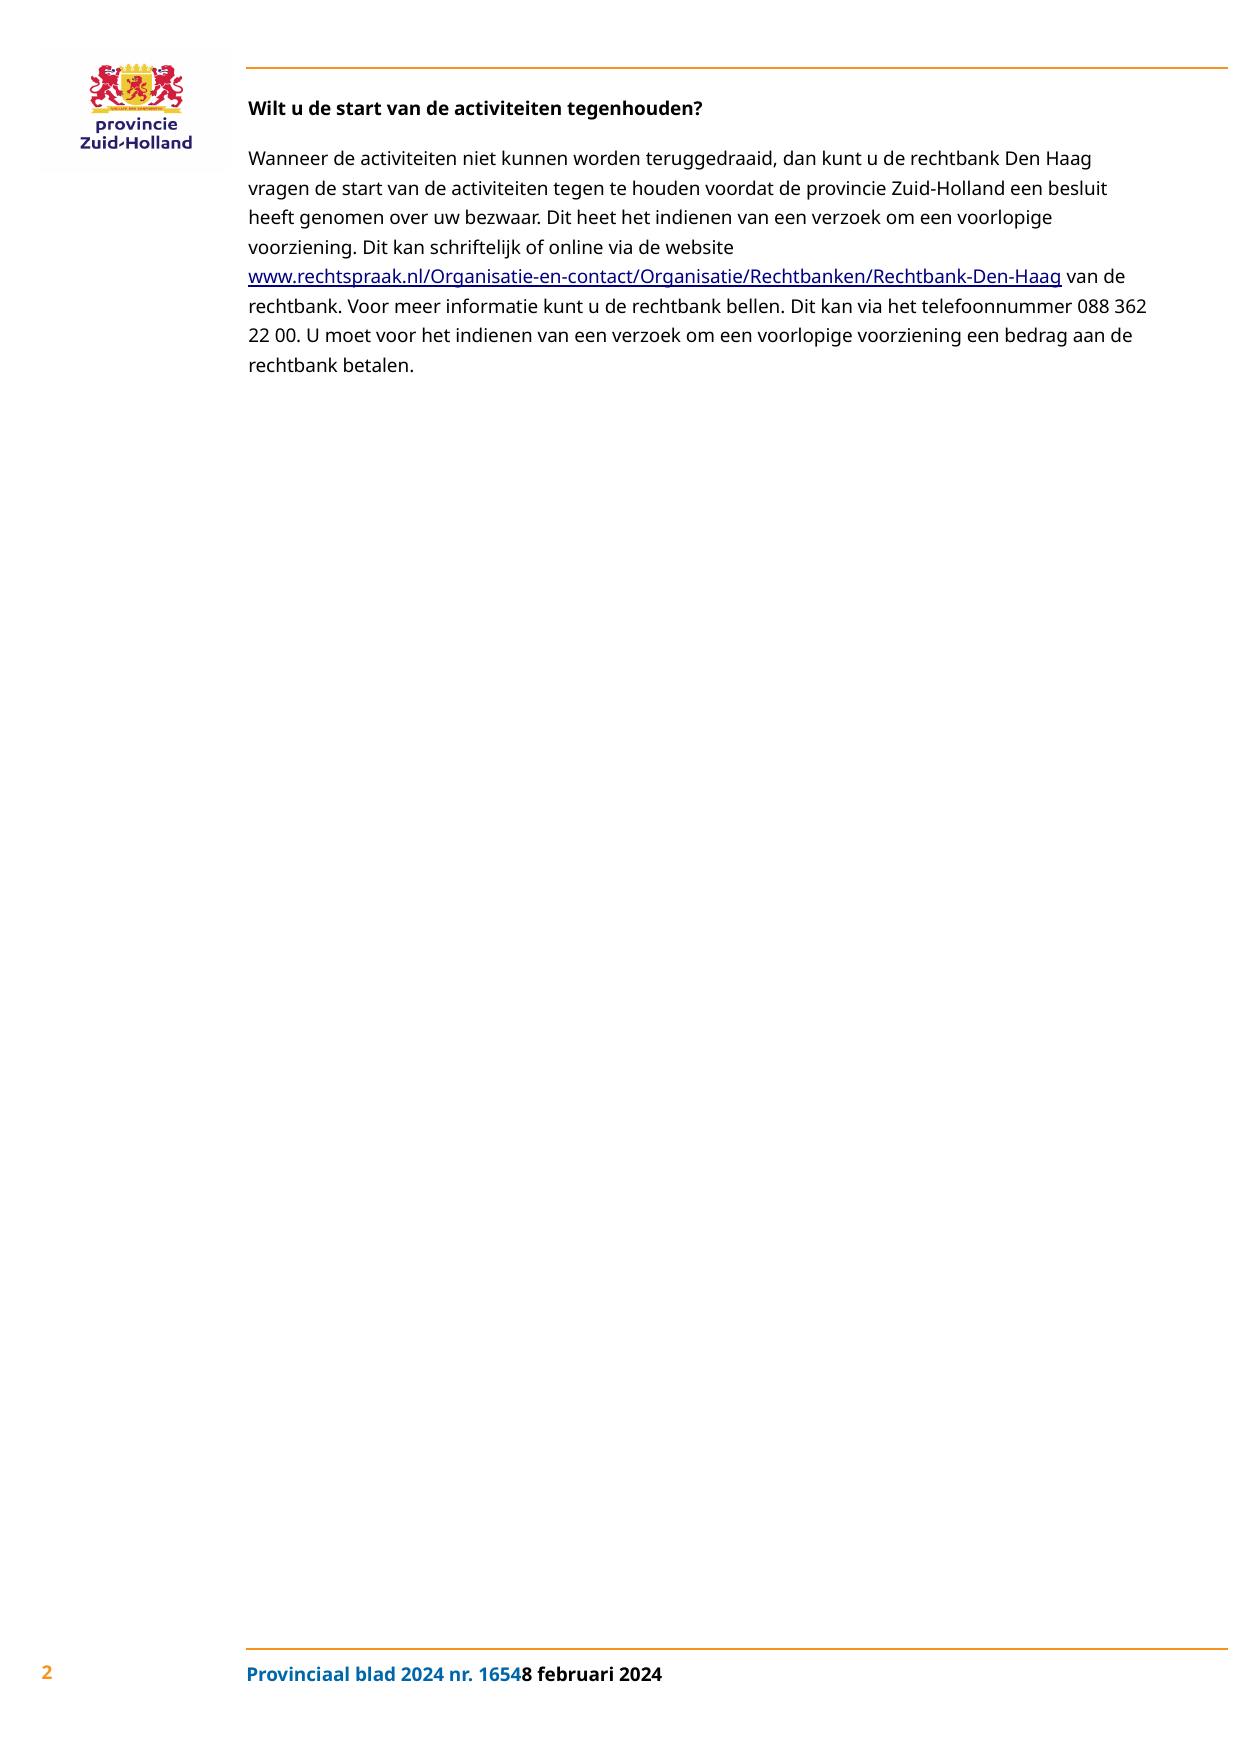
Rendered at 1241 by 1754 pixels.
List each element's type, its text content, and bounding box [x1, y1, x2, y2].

picture [41, 47, 231, 172]
text Wilt u de start van de activiteiten tegenhouden? [248, 95, 1152, 121]
text Wanneer de activiteiten niet kunnen worden teruggedraaid, dan kunt u de rechtbank Den Haag vragen de start van de activiteiten tegen te houden voordat de provincie Zuid-Holland een besluit heeft genomen over uw bezwaar. Dit heet het indienen van een verzoek om een voorlopige voorziening. Dit kan schriftelijk of online via de website www.rechtspraak.nl/Organisatie-en-contact/Organisatie/Rechtbanken/Rechtbank-Den-Haag van de rechtbank. Voor meer informatie kunt u de rechtbank bellen. Dit kan via het telefoonnummer 088 362 22 00. U moet voor het indienen van een verzoek om een voorlopige voorziening een bedrag aan de rechtbank betalen. [248, 145, 1152, 378]
